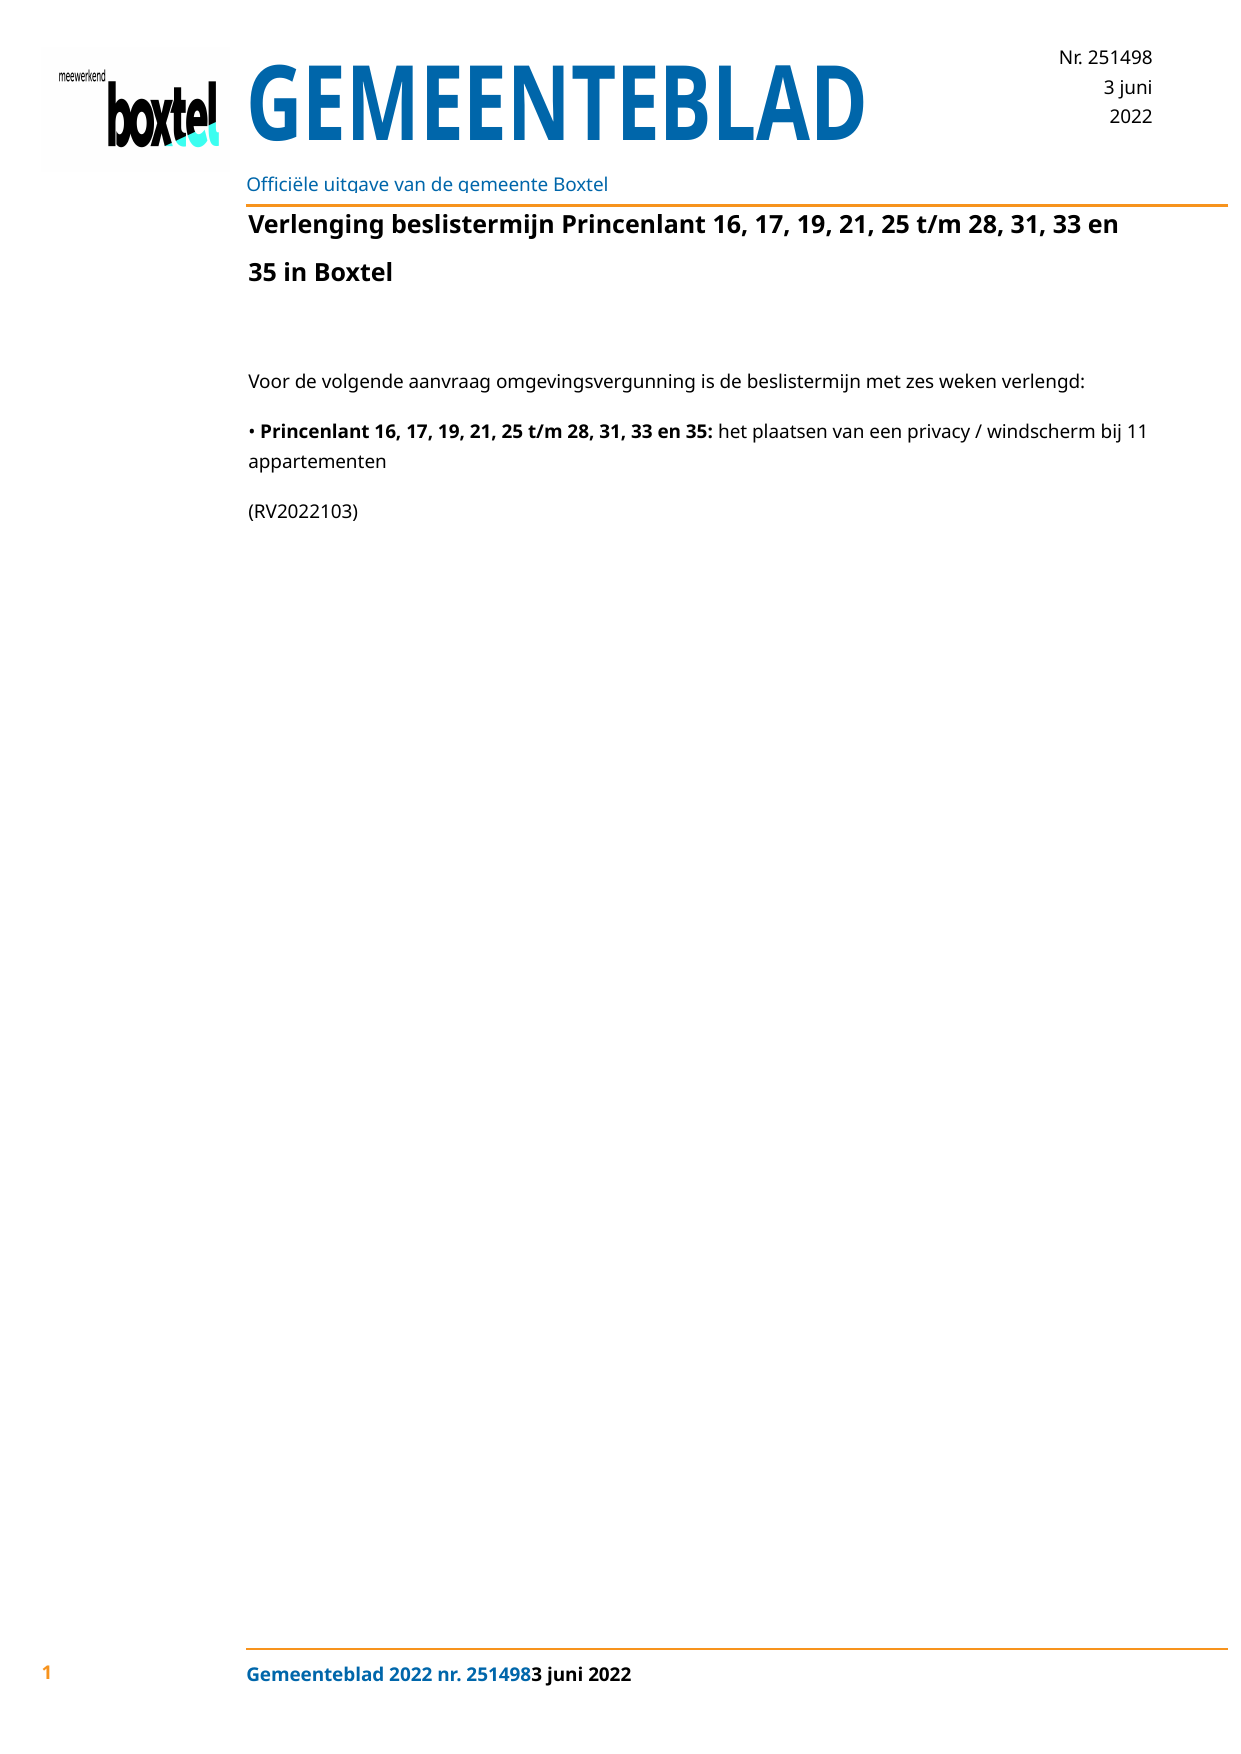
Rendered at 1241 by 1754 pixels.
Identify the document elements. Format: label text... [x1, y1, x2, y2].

text Verlenging beslistermijn Princenlant 16, 17, 19, 21, 25 t/m 28, 31, 33 en 35 in Boxtel [248, 207, 1152, 288]
text (RV2022103) [248, 499, 1152, 524]
text • Princenlant 16, 17, 19, 21, 25 t/m 28, 31, 33 en 35: het plaatsen van een privacy / windscherm bij 11 appartementen [248, 419, 1152, 474]
picture [41, 47, 231, 172]
text Voor de volgende aanvraag omgevingsvergunning is de beslistermijn met zes weken verlengd: [248, 368, 1152, 394]
